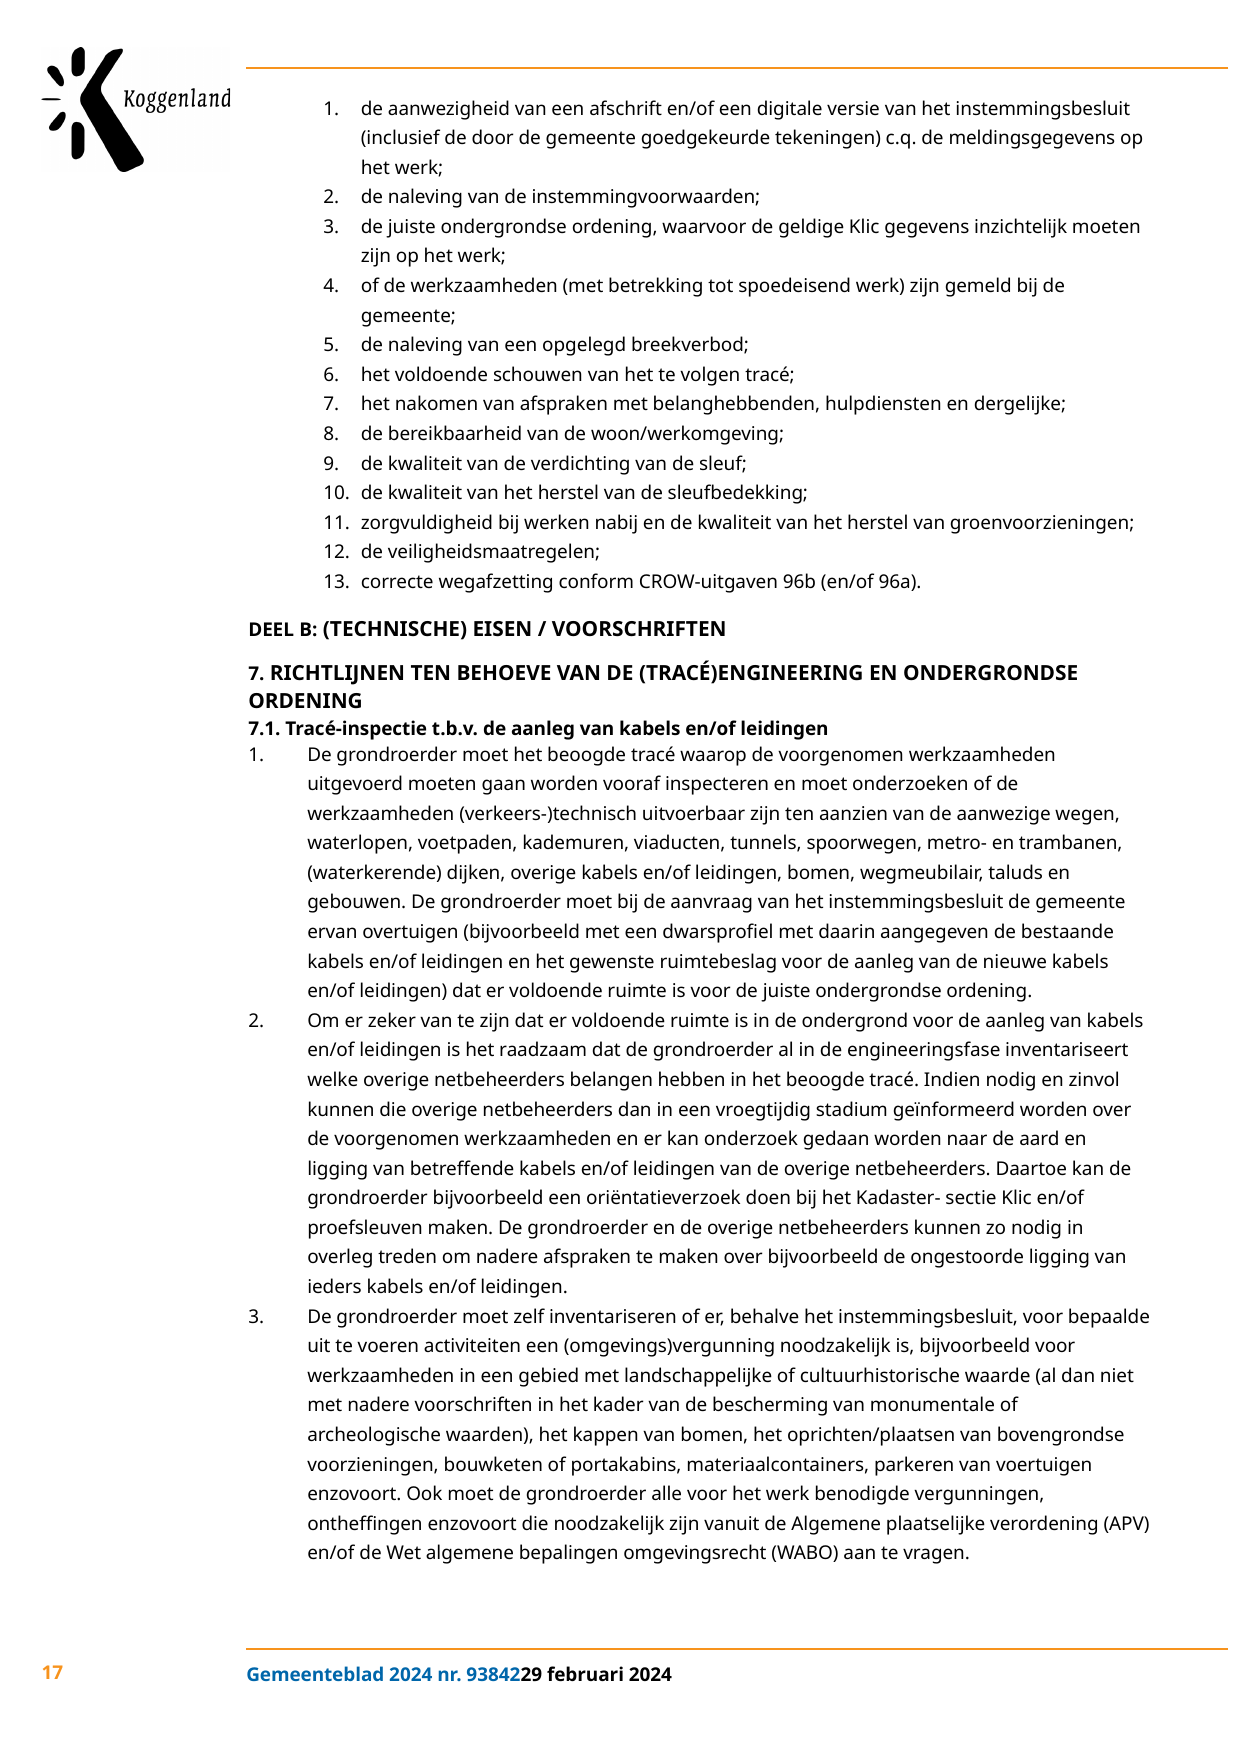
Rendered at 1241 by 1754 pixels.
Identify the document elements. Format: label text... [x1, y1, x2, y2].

list de naleving van de instemmingvoorwaarden; [323, 183, 1152, 209]
list de veiligheidsmaatregelen; [323, 538, 1152, 564]
list Om er zeker van te zijn dat er voldoende ruimte is in de ondergrond voor de aanleg van kabels en/of leidingen is het raadzaam dat de grondroerder al in de engineeringsfase inventariseert welke overige netbeheerders belangen hebben in het beoogde tracé. Indien nodig en zinvol kunnen die overige netbeheerders dan in een vroegtijdig stadium geïnformeerd worden over de voorgenomen werkzaamheden en er kan onderzoek gedaan worden naar de aard en ligging van betreffende kabels en/of leidingen van de overige netbeheerders. Daartoe kan de grondroerder bijvoorbeeld een oriëntatieverzoek doen bij het Kadaster- sectie Klic en/of proefsleuven maken. De grondroerder en de overige netbeheerders kunnen zo nodig in overleg treden om nadere afspraken te maken over bijvoorbeeld de ongestoorde ligging van ieders kabels en/of leidingen. [248, 1007, 1152, 1299]
list de kwaliteit van het herstel van de sleufbedekking; [323, 479, 1152, 505]
list correcte wegafzetting conform CROW-uitgaven 96b (en/of 96a). [323, 568, 1152, 594]
list de bereikbaarheid van de woon/werkomgeving; [323, 420, 1152, 446]
text DEEL B: (TECHNISCHE) EISEN / VOORSCHRIFTEN [248, 614, 1152, 642]
picture [41, 47, 231, 172]
list zorgvuldigheid bij werken nabij en de kwaliteit van het herstel van groenvoorzieningen; [323, 509, 1152, 535]
list De grondroerder moet het beoogde tracé waarop de voorgenomen werkzaamheden uitgevoerd moeten gaan worden vooraf inspecteren en moet onderzoeken of de werkzaamheden (verkeers-)technisch uitvoerbaar zijn ten aanzien van de aanwezige wegen, waterlopen, voetpaden, kademuren, viaducten, tunnels, spoorwegen, metro- en trambanen, (waterkerende) dijken, overige kabels en/of leidingen, bomen, wegmeubilair, taluds en gebouwen. De grondroerder moet bij de aanvraag van het instemmingsbesluit de gemeente ervan overtuigen (bijvoorbeeld met een dwarsprofiel met daarin aangegeven de bestaande kabels en/of leidingen en het gewenste ruimtebeslag voor de aanleg van de nieuwe kabels en/of leidingen) dat er voldoende ruimte is voor de juiste ondergrondse ordening. [248, 741, 1152, 1003]
list de kwaliteit van de verdichting van de sleuf; [323, 450, 1152, 476]
list De grondroerder moet zelf inventariseren of er, behalve het instemmingsbesluit, voor bepaalde uit te voeren activiteiten een (omgevings)vergunning noodzakelijk is, bijvoorbeeld voor werkzaamheden in een gebied met landschappelijke of cultuurhistorische waarde (al dan niet met nadere voorschriften in het kader van de bescherming van monumentale of archeologische waarden), het kappen van bomen, het oprichten/plaatsen van bovengrondse voorzieningen, bouwketen of portakabins, materiaalcontainers, parkeren van voertuigen enzovoort. Ook moet de grondroerder alle voor het werk benodigde vergunningen, ontheffingen enzovoort die noodzakelijk zijn vanuit de Algemene plaatselijke verordening (APV) en/of de Wet algemene bepalingen omgevingsrecht (WABO) aan te vragen. [248, 1303, 1152, 1565]
list het voldoende schouwen van het te volgen tracé; [323, 361, 1152, 387]
list de naleving van een opgelegd breekverbod; [323, 331, 1152, 357]
text 7. RICHTLIJNEN TEN BEHOEVE VAN DE (TRACÉ)ENGINEERING EN ONDERGRONDSE ORDENING [248, 658, 1152, 715]
list of de werkzaamheden (met betrekking tot spoedeisend werk) zijn gemeld bij de gemeente; [323, 272, 1152, 328]
list het nakomen van afspraken met belanghebbenden, hulpdiensten en dergelijke; [323, 391, 1152, 416]
list de juiste ondergrondse ordening, waarvoor de geldige Klic gegevens inzichtelijk moeten zijn op het werk; [323, 213, 1152, 268]
list de aanwezigheid van een afschrift en/of een digitale versie van het instemmingsbesluit (inclusief de door de gemeente goedgekeurde tekeningen) c.q. de meldingsgegevens op het werk; [323, 95, 1152, 180]
text 7.1. Tracé-inspectie t.b.v. de aanleg van kabels en/of leidingen [248, 715, 1152, 741]
